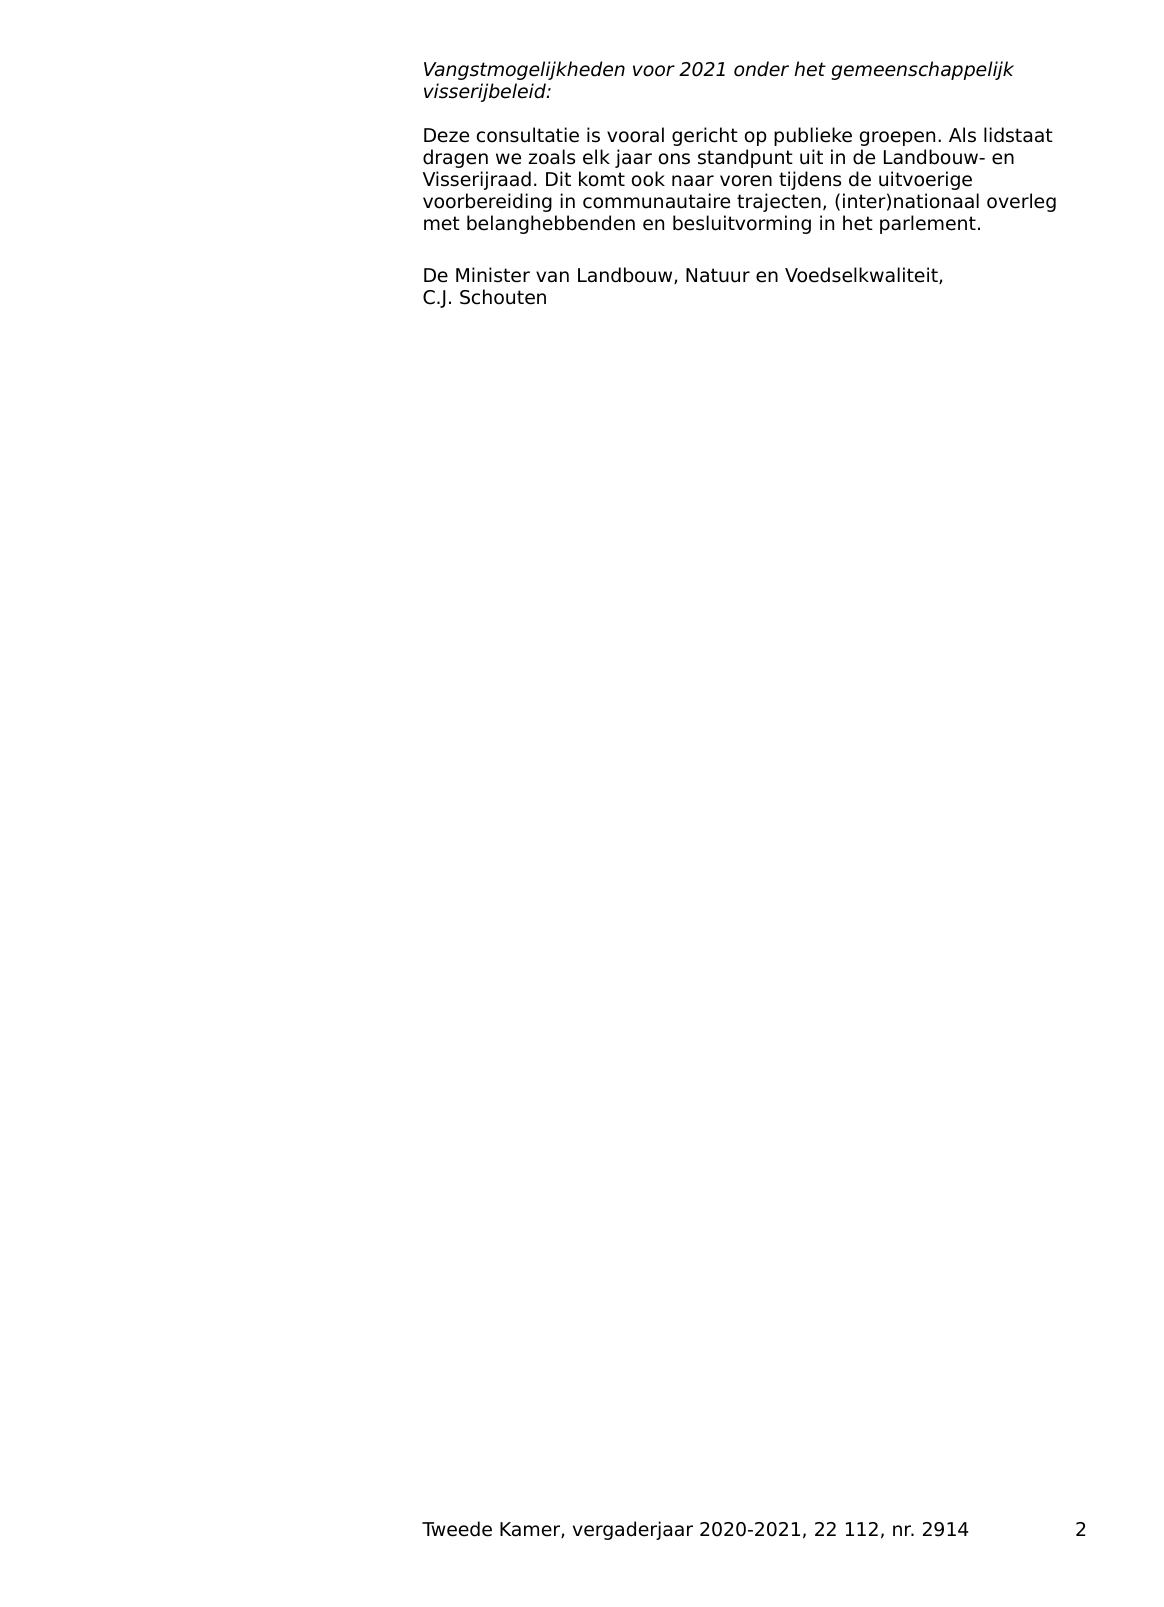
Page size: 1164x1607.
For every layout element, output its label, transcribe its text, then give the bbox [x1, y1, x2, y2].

text Deze consultatie is vooral gericht op publieke groepen. Als lidstaat dragen we zoals elk jaar ons standpunt uit in de Landbouw- en Visserijraad. Dit komt ook naar voren tijdens de uitvoerige voorbereiding in communautaire trajecten, (inter)nationaal overleg met belanghebbenden en besluitvorming in het parlement. [422, 125, 1087, 235]
subtitle Vangstmogelijkheden voor 2021 onder het gemeenschappelijk visserijbeleid: [422, 59, 1087, 103]
text De Minister van Landbouw, Natuur en Voedselkwaliteit, C.J. Schouten [422, 265, 1087, 309]
